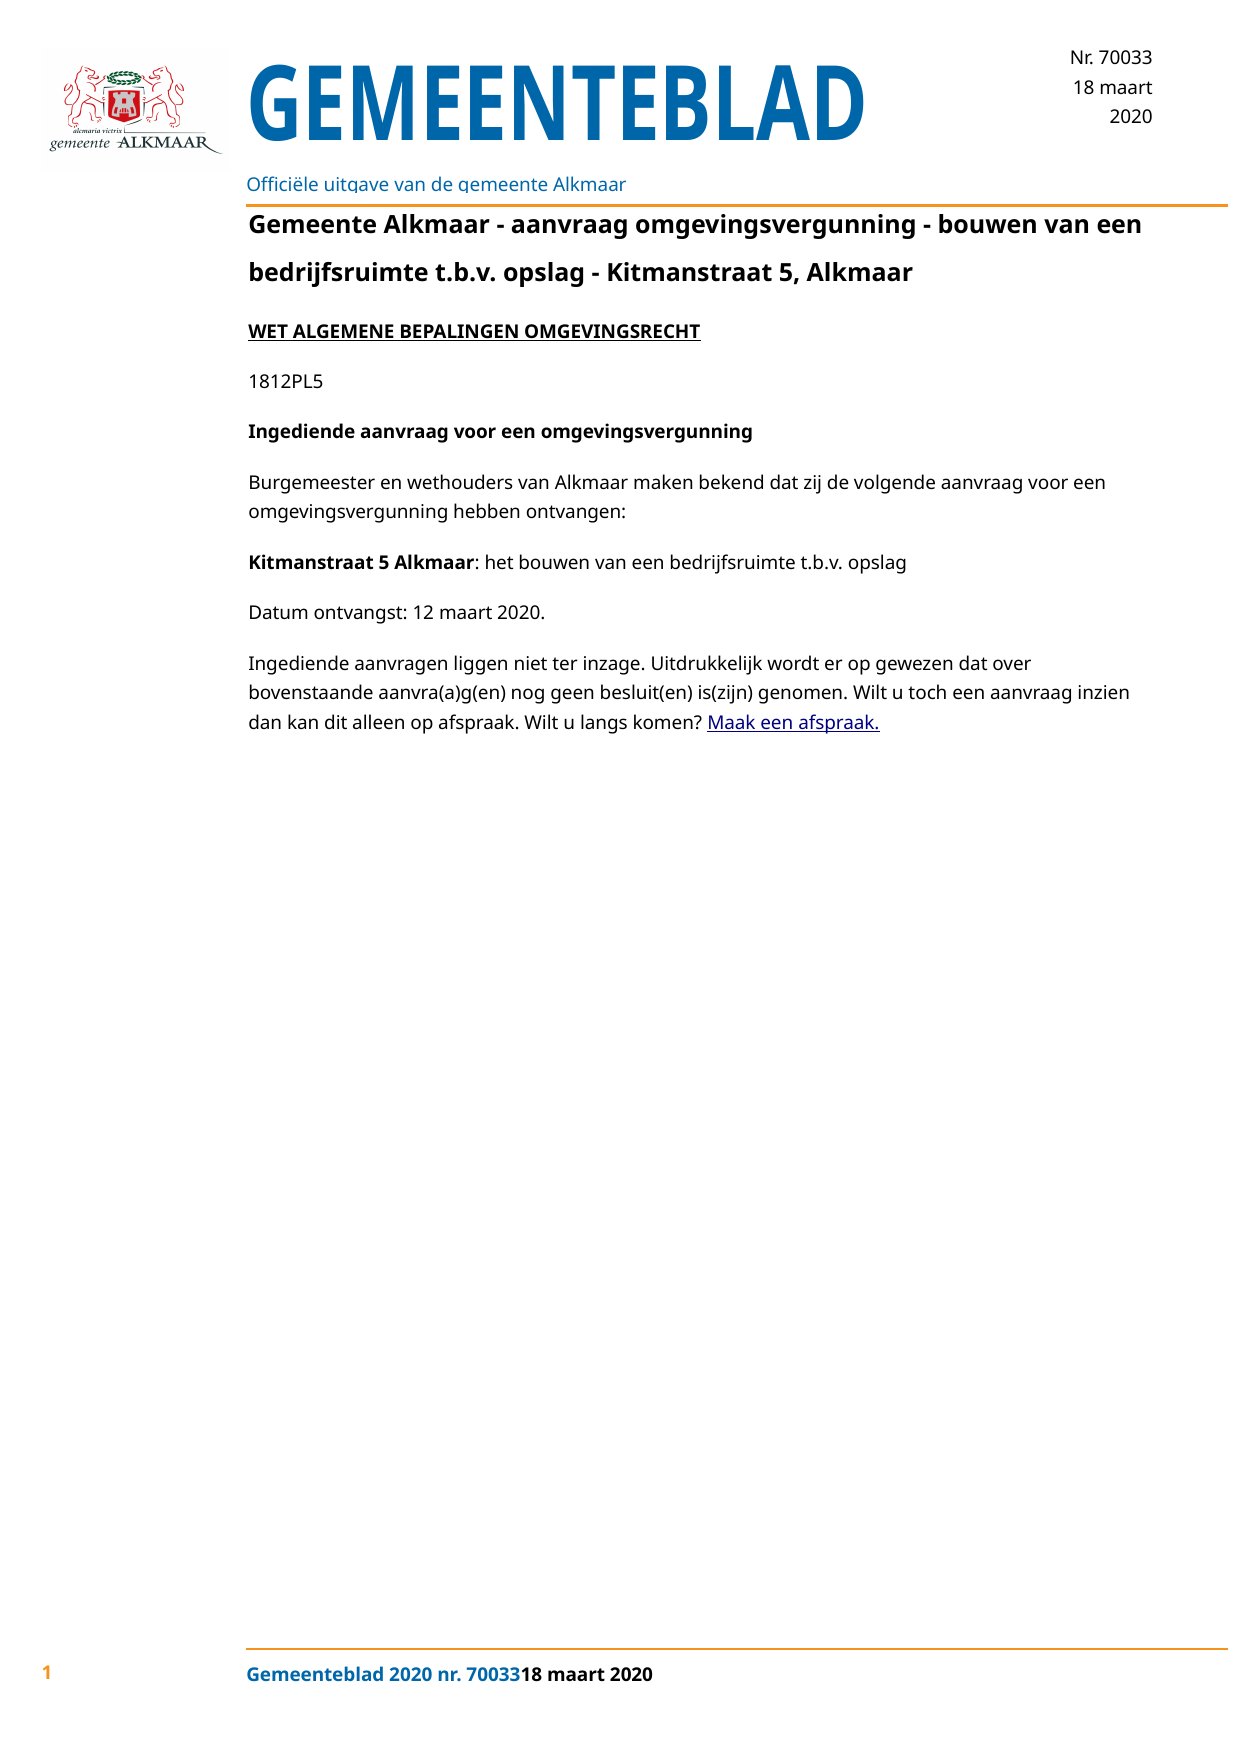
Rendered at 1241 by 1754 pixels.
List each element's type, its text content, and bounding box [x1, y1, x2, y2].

text Burgemeester en wethouders van Alkmaar maken bekend dat zij de volgende aanvraag voor een omgevingsvergunning hebben ontvangen: [248, 469, 1152, 524]
text Ingediende aanvraag voor een omgevingsvergunning [248, 419, 1152, 444]
text Datum ontvangst: 12 maart 2020. [248, 599, 1152, 625]
text Kitmanstraat 5 Alkmaar: het bouwen van een bedrijfsruimte t.b.v. opslag [248, 549, 1152, 575]
picture [41, 47, 231, 172]
text WET ALGEMENE BEPALINGEN OMGEVINGSRECHT [248, 318, 1152, 344]
text Ingediende aanvragen liggen niet ter inzage. Uitdrukkelijk wordt er op gewezen dat over bovenstaande aanvra(a)g(en) nog geen besluit(en) is(zijn) genomen. Wilt u toch een aanvraag inzien dan kan dit alleen op afspraak. Wilt u langs komen? Maak een afspraak. [248, 650, 1152, 735]
text Gemeente Alkmaar - aanvraag omgevingsvergunning - bouwen van een bedrijfsruimte t.b.v. opslag - Kitmanstraat 5, Alkmaar [248, 207, 1152, 288]
text 1812PL5 [248, 368, 1152, 394]
